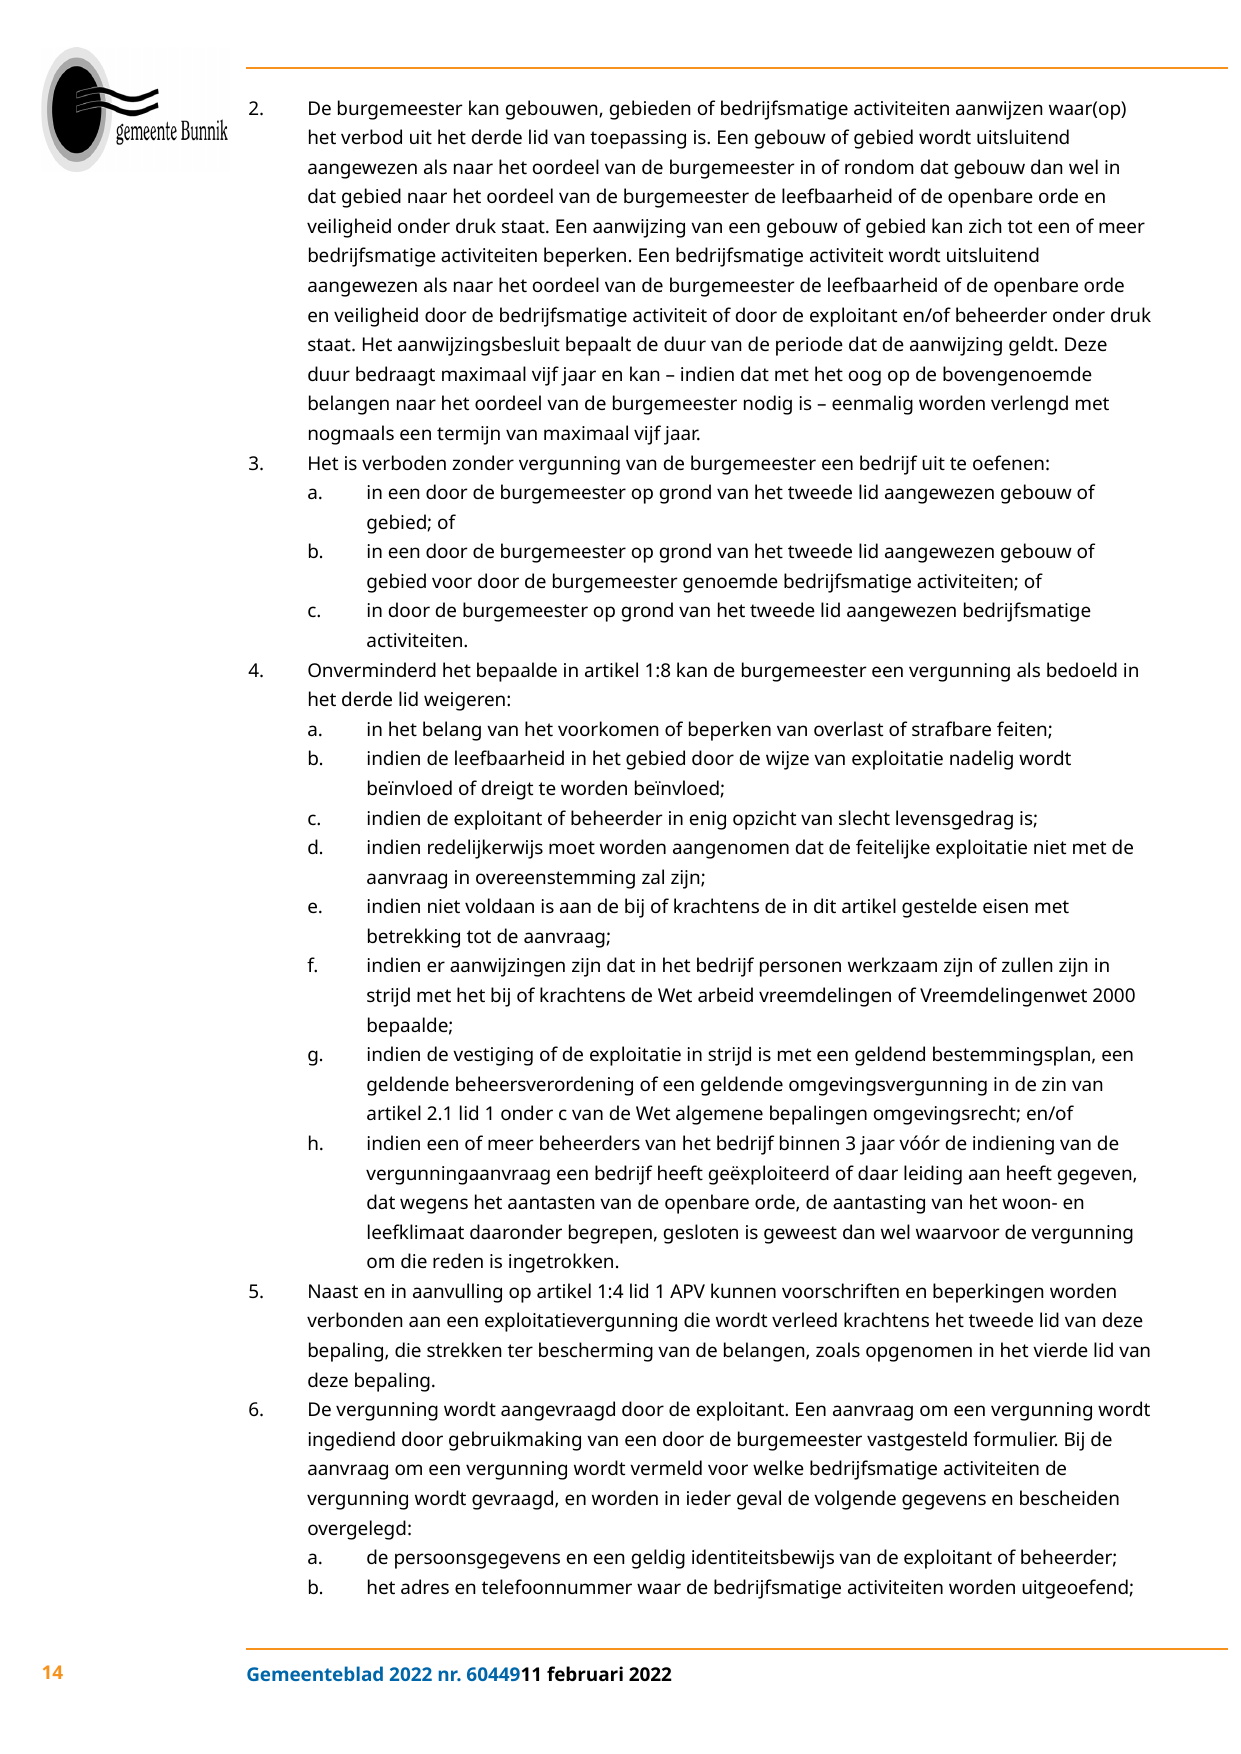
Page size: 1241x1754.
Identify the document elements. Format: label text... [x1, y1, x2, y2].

list het adres en telefoonnummer waar de bedrijfsmatige activiteiten worden uitgeoefend; [307, 1574, 1152, 1600]
list indien niet voldaan is aan de bij of krachtens de in dit artikel gestelde eisen met betrekking tot de aanvraag; [307, 893, 1152, 949]
list in door de burgemeester op grond van het tweede lid aangewezen bedrijfsmatige activiteiten. [307, 598, 1152, 653]
picture [41, 47, 231, 172]
list indien er aanwijzingen zijn dat in het bedrijf personen werkzaam zijn of zullen zijn in strijd met het bij of krachtens de Wet arbeid vreemdelingen of Vreemdelingenwet 2000 bepaalde; [307, 953, 1152, 1038]
list in een door de burgemeester op grond van het tweede lid aangewezen gebouw of gebied; of [307, 479, 1152, 535]
list Naast en in aanvulling op artikel 1:4 lid 1 APV kunnen voorschriften en beperkingen worden verbonden aan een exploitatievergunning die wordt verleed krachtens het tweede lid van deze bepaling, die strekken ter bescherming van de belangen, zoals opgenomen in het vierde lid van deze bepaling. [248, 1278, 1152, 1393]
list de persoonsgegevens en een geldig identiteitsbewijs van de exploitant of beheerder; [307, 1544, 1152, 1570]
list De burgemeester kan gebouwen, gebieden of bedrijfsmatige activiteiten aanwijzen waar(op) het verbod uit het derde lid van toepassing is. Een gebouw of gebied wordt uitsluitend aangewezen als naar het oordeel van de burgemeester in of rondom dat gebouw dan wel in dat gebied naar het oordeel van de burgemeester de leefbaarheid of de openbare orde en veiligheid onder druk staat. Een aanwijzing van een gebouw of gebied kan zich tot een of meer bedrijfsmatige activiteiten beperken. Een bedrijfsmatige activiteit wordt uitsluitend aangewezen als naar het oordeel van de burgemeester de leefbaarheid of de openbare orde en veiligheid door de bedrijfsmatige activiteit of door de exploitant en/of beheerder onder druk staat. Het aanwijzingsbesluit bepaalt de duur van de periode dat de aanwijzing geldt. Deze duur bedraagt maximaal vijf jaar en kan – indien dat met het oog op de bovengenoemde belangen naar het oordeel van de burgemeester nodig is – eenmalig worden verlengd met nogmaals een termijn van maximaal vijf jaar. [248, 95, 1152, 446]
list in het belang van het voorkomen of beperken van overlast of strafbare feiten; [307, 716, 1152, 742]
list indien een of meer beheerders van het bedrijf binnen 3 jaar vóór de indiening van de vergunningaanvraag een bedrijf heeft geëxploiteerd of daar leiding aan heeft gegeven, dat wegens het aantasten van de openbare orde, de aantasting van het woon- en leefklimaat daaronder begrepen, gesloten is geweest dan wel waarvoor de vergunning om die reden is ingetrokken. [307, 1130, 1152, 1274]
list Onverminderd het bepaalde in artikel 1:8 kan de burgemeester een vergunning als bedoeld in het derde lid weigeren: [248, 657, 1152, 712]
list indien redelijkerwijs moet worden aangenomen dat de feitelijke exploitatie niet met de aanvraag in overeenstemming zal zijn; [307, 834, 1152, 890]
list in een door de burgemeester op grond van het tweede lid aangewezen gebouw of gebied voor door de burgemeester genoemde bedrijfsmatige activiteiten; of [307, 538, 1152, 594]
list indien de vestiging of de exploitatie in strijd is met een geldend bestemmingsplan, een geldende beheersverordening of een geldende omgevingsvergunning in de zin van artikel 2.1 lid 1 onder c van de Wet algemene bepalingen omgevingsrecht; en/of [307, 1041, 1152, 1126]
list De vergunning wordt aangevraagd door de exploitant. Een aanvraag om een vergunning wordt ingediend door gebruikmaking van een door de burgemeester vastgesteld formulier. Bij de aanvraag om een vergunning wordt vermeld voor welke bedrijfsmatige activiteiten de vergunning wordt gevraagd, en worden in ieder geval de volgende gegevens en bescheiden overgelegd: [248, 1396, 1152, 1541]
list indien de exploitant of beheerder in enig opzicht van slecht levensgedrag is; [307, 805, 1152, 831]
list Het is verboden zonder vergunning van de burgemeester een bedrijf uit te oefenen: [248, 450, 1152, 476]
list indien de leefbaarheid in het gebied door de wijze van exploitatie nadelig wordt beïnvloed of dreigt te worden beïnvloed; [307, 746, 1152, 801]
